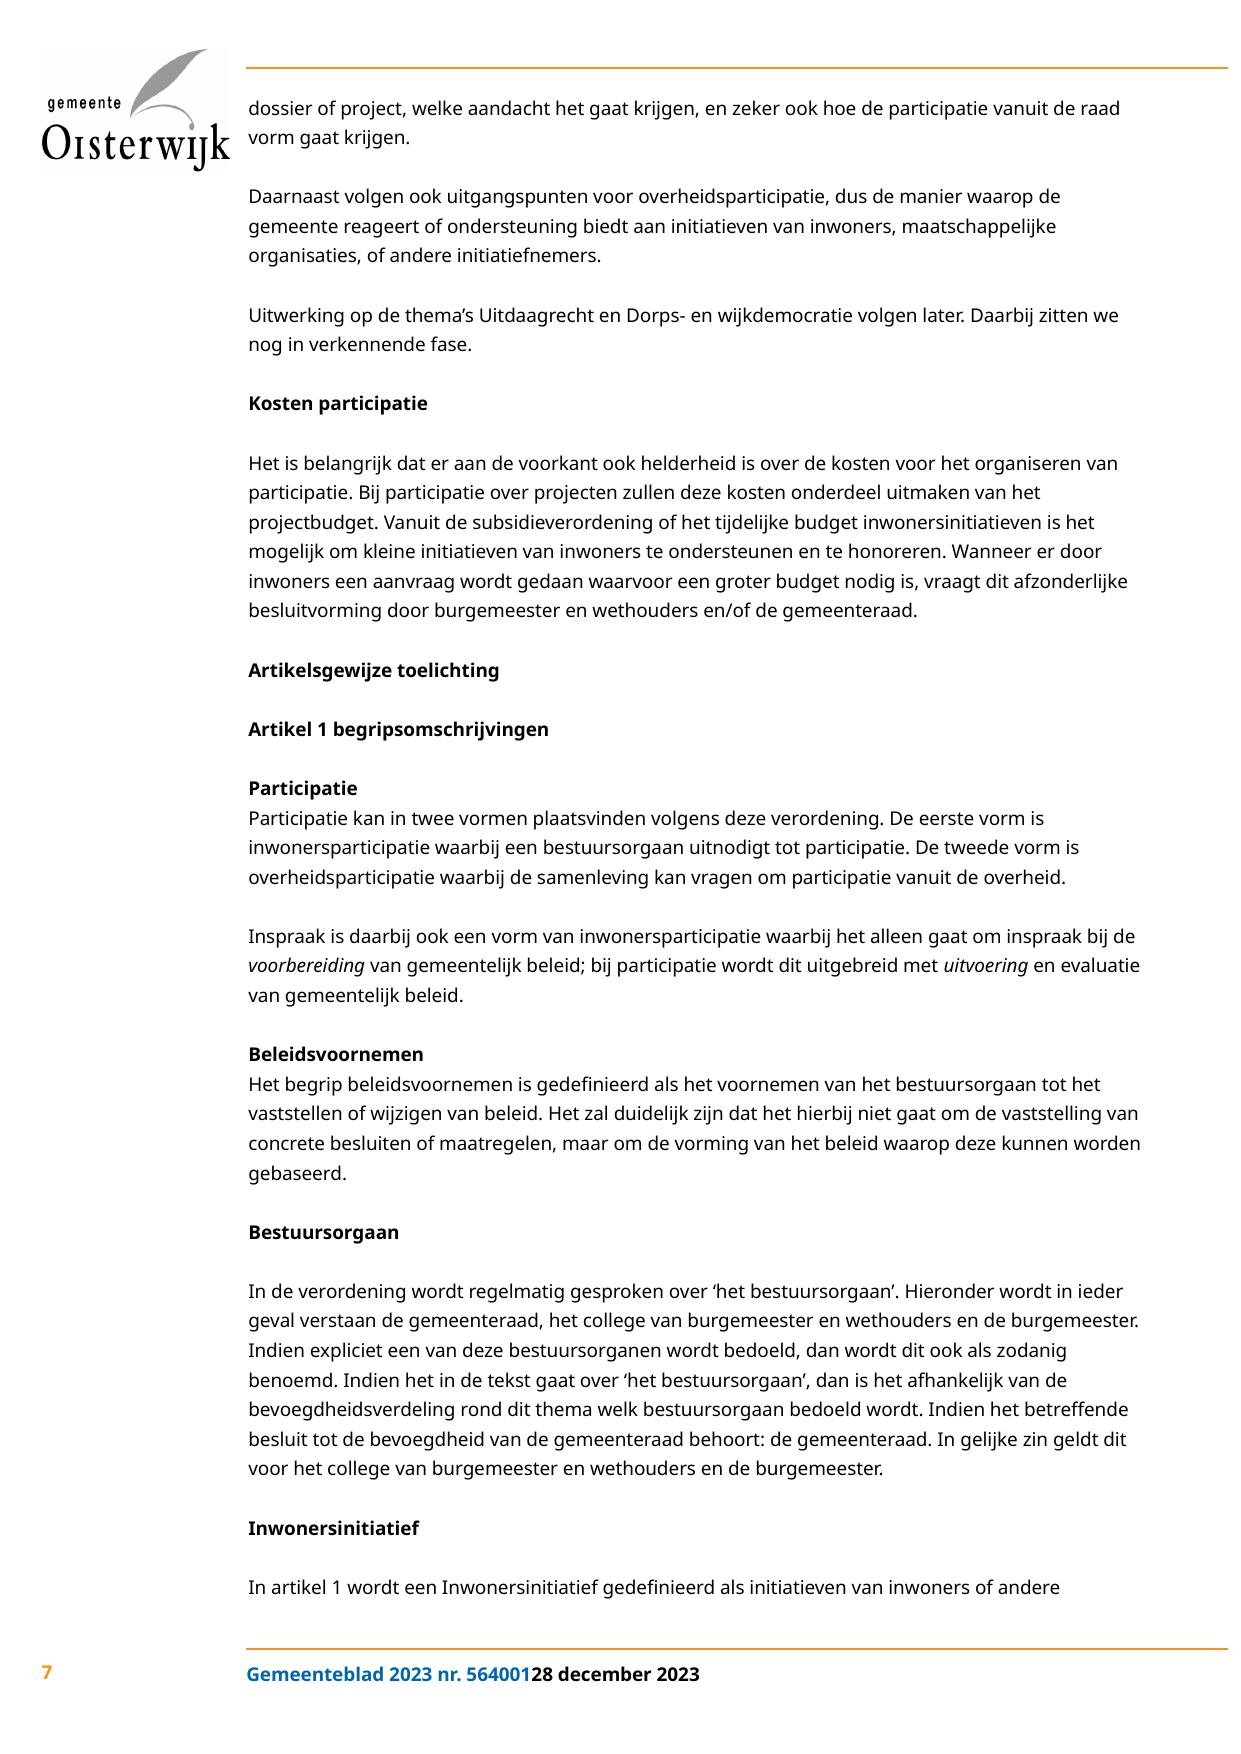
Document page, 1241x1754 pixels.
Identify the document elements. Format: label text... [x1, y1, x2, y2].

picture [41, 47, 231, 172]
text Inwonersinitiatief [248, 1515, 1152, 1541]
text Inspraak is daarbij ook een vorm van inwonersparticipatie waarbij het alleen gaat om inspraak bij de voorbereiding van gemeentelijk beleid; bij participatie wordt dit uitgebreid met uitvoering en evaluatie van gemeentelijk beleid. [248, 923, 1152, 1008]
text Daarnaast volgen ook uitgangspunten voor overheidsparticipatie, dus de manier waarop de gemeente reageert of ondersteuning biedt aan initiatieven van inwoners, maatschappelijke organisaties, of andere initiatiefnemers. [248, 183, 1152, 268]
text Het is belangrijk dat er aan de voorkant ook helderheid is over de kosten voor het organiseren van participatie. Bij participatie over projecten zullen deze kosten onderdeel uitmaken van het projectbudget. Vanuit de subsidieverordening of het tijdelijke budget inwonersinitiatieven is het mogelijk om kleine initiatieven van inwoners te ondersteunen en te honoreren. Wanneer er door inwoners een aanvraag wordt gedaan waarvoor een groter budget nodig is, vraagt dit afzonderlijke besluitvorming door burgemeester en wethouders en/of de gemeenteraad. [248, 450, 1152, 623]
text dossier of project, welke aandacht het gaat krijgen, en zeker ook hoe de participatie vanuit de raad vorm gaat krijgen. [248, 95, 1152, 150]
text Uitwerking op de thema’s Uitdaagrecht en Dorps- en wijkdemocratie volgen later. Daarbij zitten we nog in verkennende fase. [248, 302, 1152, 357]
text Artikelsgewijze toelichting [248, 657, 1152, 683]
text Participatie kan in twee vormen plaatsvinden volgens deze verordening. De eerste vorm is inwonersparticipatie waarbij een bestuursorgaan uitnodigt tot participatie. De tweede vorm is overheidsparticipatie waarbij de samenleving kan vragen om participatie vanuit de overheid. [248, 805, 1152, 890]
text Het begrip beleidsvoornemen is gedefinieerd als het voornemen van het bestuursorgaan tot het vaststellen of wijzigen van beleid. Het zal duidelijk zijn dat het hierbij niet gaat om de vaststelling van concrete besluiten of maatregelen, maar om de vorming van het beleid waarop deze kunnen worden gebaseerd. [248, 1071, 1152, 1186]
text Kosten participatie [248, 391, 1152, 416]
text Beleidsvoornemen [248, 1041, 1152, 1067]
text Bestuursorgaan [248, 1219, 1152, 1245]
text Participatie [248, 775, 1152, 801]
text Artikel 1 begripsomschrijvingen [248, 716, 1152, 742]
text In de verordening wordt regelmatig gesproken over ‘het bestuursorgaan’. Hieronder wordt in ieder geval verstaan de gemeenteraad, het college van burgemeester en wethouders en de burgemeester. Indien expliciet een van deze bestuursorganen wordt bedoeld, dan wordt dit ook als zodanig benoemd. Indien het in de tekst gaat over ‘het bestuursorgaan’, dan is het afhankelijk van de bevoegdheidsverdeling rond dit thema welk bestuursorgaan bedoeld wordt. Indien het betreffende besluit tot de bevoegdheid van de gemeenteraad behoort: de gemeenteraad. In gelijke zin geldt dit voor het college van burgemeester en wethouders en de burgemeester. [248, 1278, 1152, 1481]
text In artikel 1 wordt een Inwonersinitiatief gedefinieerd als initiatieven van inwoners of andere [248, 1574, 1152, 1600]
